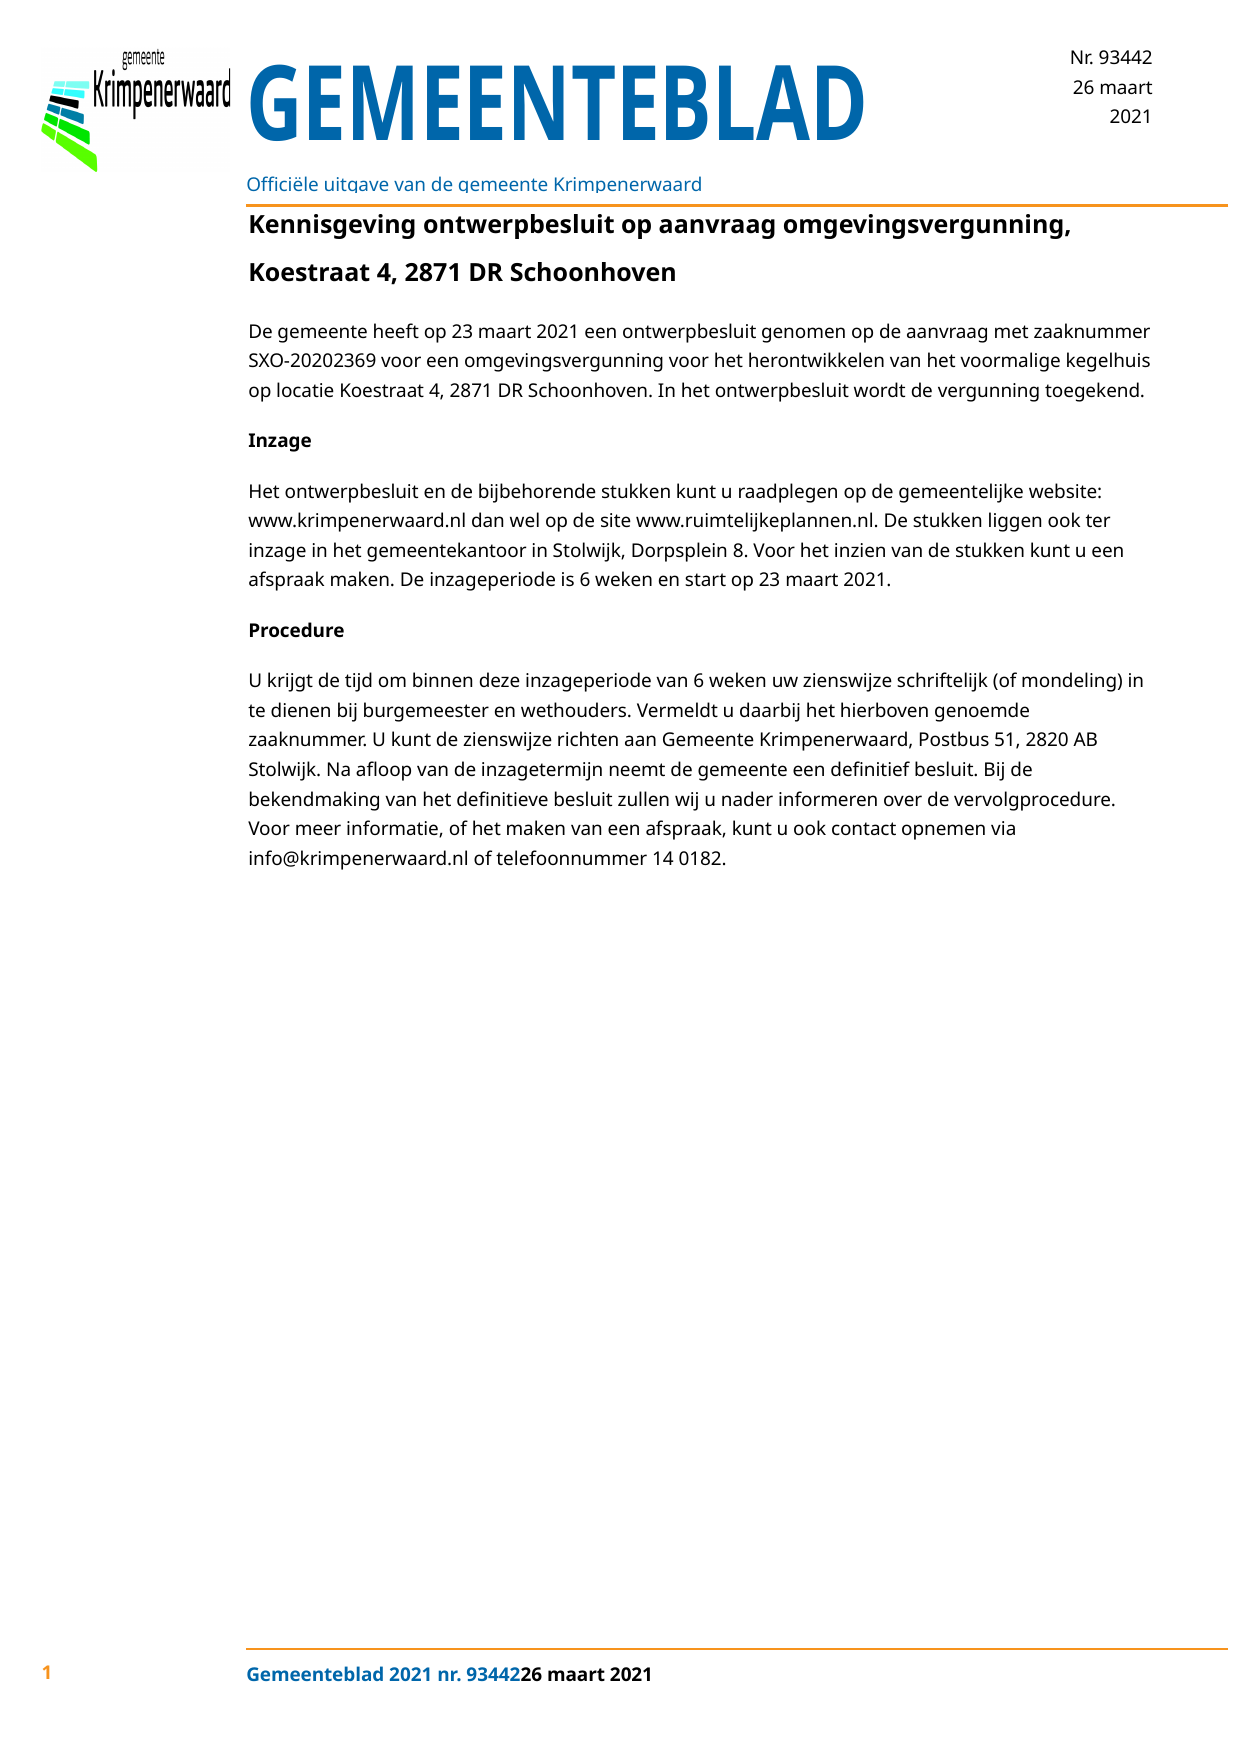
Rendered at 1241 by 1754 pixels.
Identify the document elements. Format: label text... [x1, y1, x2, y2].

text De gemeente heeft op 23 maart 2021 een ontwerpbesluit genomen op de aanvraag met zaaknummer SXO-20202369 voor een omgevingsvergunning voor het herontwikkelen van het voormalige kegelhuis op locatie Koestraat 4, 2871 DR Schoonhoven. In het ontwerpbesluit wordt de vergunning toegekend. [248, 318, 1152, 403]
text Kennisgeving ontwerpbesluit op aanvraag omgevingsvergunning, Koestraat 4, 2871 DR Schoonhoven [248, 207, 1152, 288]
text Inzage [248, 427, 1152, 453]
text U krijgt de tijd om binnen deze inzageperiode van 6 weken uw zienswijze schriftelijk (of mondeling) in te dienen bij burgemeester en wethouders. Vermeldt u daarbij het hierboven genoemde zaaknummer. U kunt de zienswijze richten aan Gemeente Krimpenerwaard, Postbus 51, 2820 AB Stolwijk. Na afloop van de inzagetermijn neemt de gemeente een definitief besluit. Bij de bekendmaking van het definitieve besluit zullen wij u nader informeren over de vervolgprocedure. Voor meer informatie, of het maken van een afspraak, kunt u ook contact opnemen via info@krimpenerwaard.nl of telefoonnummer 14 0182. [248, 667, 1152, 871]
text Procedure [248, 617, 1152, 643]
text Het ontwerpbesluit en de bijbehorende stukken kunt u raadplegen op de gemeentelijke website: www.krimpenerwaard.nl dan wel op de site www.ruimtelijkeplannen.nl. De stukken liggen ook ter inzage in het gemeentekantoor in Stolwijk, Dorpsplein 8. Voor het inzien van de stukken kunt u een afspraak maken. De inzageperiode is 6 weken en start op 23 maart 2021. [248, 478, 1152, 592]
picture [41, 47, 231, 172]
